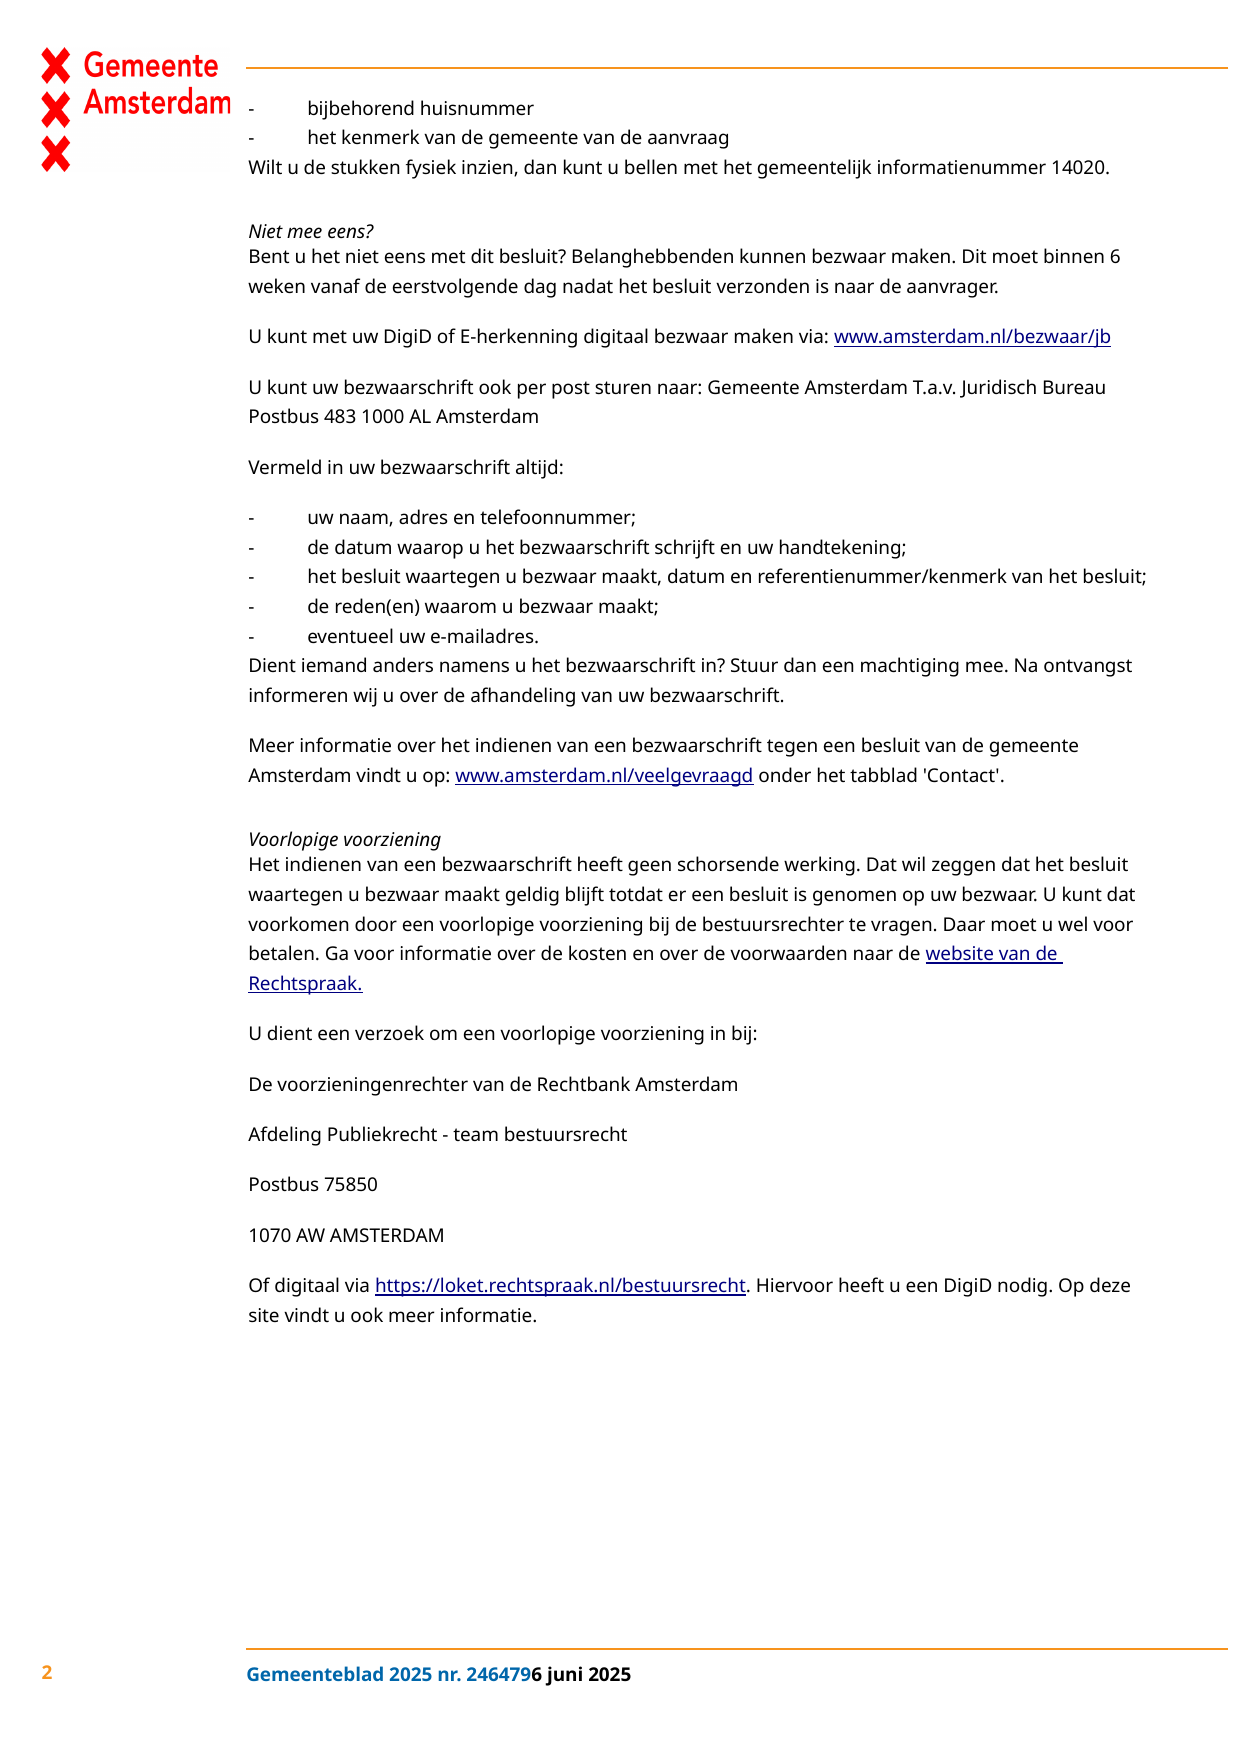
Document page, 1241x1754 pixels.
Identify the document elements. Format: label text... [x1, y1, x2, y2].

text Wilt u de stukken fysiek inzien, dan kunt u bellen met het gemeentelijk informatienummer 14020. [248, 154, 1152, 180]
text Niet mee eens? [248, 218, 1152, 244]
list het kenmerk van de gemeente van de aanvraag [248, 124, 1152, 150]
text De voorzieningenrechter van de Rechtbank Amsterdam [248, 1071, 1152, 1097]
text U kunt uw bezwaarschrift ook per post sturen naar: Gemeente Amsterdam T.a.v. Juridisch Bureau Postbus 483 1000 AL Amsterdam [248, 374, 1152, 429]
list uw naam, adres en telefoonnummer; [248, 504, 1152, 530]
text Of digitaal via https://loket.rechtspraak.nl/bestuursrecht. Hiervoor heeft u een DigiD nodig. Op deze site vindt u ook meer informatie. [248, 1272, 1152, 1328]
text 1070 AW AMSTERDAM [248, 1222, 1152, 1248]
text Het indienen van een bezwaarschrift heeft geen schorsende werking. Dat wil zeggen dat het besluit waartegen u bezwaar maakt geldig blijft totdat er een besluit is genomen op uw bezwaar. U kunt dat voorkomen door een voorlopige voorziening bij de bestuursrechter te vragen. Daar moet u wel voor betalen. Ga voor informatie over de kosten en over de voorwaarden naar de website van de Rechtspraak. [248, 852, 1152, 996]
text U kunt met uw DigiD of E-herkenning digitaal bezwaar maken via: www.amsterdam.nl/bezwaar/jb [248, 324, 1152, 349]
list de reden(en) waarom u bezwaar maakt; [248, 593, 1152, 619]
picture [41, 47, 231, 172]
list bijbehorend huisnummer [248, 95, 1152, 121]
text Voorlopige voorziening [248, 826, 1152, 852]
text U dient een verzoek om een voorlopige voorziening in bij: [248, 1020, 1152, 1046]
list het besluit waartegen u bezwaar maakt, datum en referentienummer/kenmerk van het besluit; [248, 564, 1152, 589]
list de datum waarop u het bezwaarschrift schrijft en uw handtekening; [248, 534, 1152, 560]
text Dient iemand anders namens u het bezwaarschrift in? Stuur dan een machtiging mee. Na ontvangst informeren wij u over de afhandeling van uw bezwaarschrift. [248, 652, 1152, 708]
text Afdeling Publiekrecht - team bestuursrecht [248, 1121, 1152, 1147]
text Postbus 75850 [248, 1172, 1152, 1197]
text Bent u het niet eens met dit besluit? Belanghebbenden kunnen bezwaar maken. Dit moet binnen 6 weken vanaf de eerstvolgende dag nadat het besluit verzonden is naar de aanvrager. [248, 244, 1152, 299]
text Meer informatie over het indienen van een bezwaarschrift tegen een besluit van de gemeente Amsterdam vindt u op: www.amsterdam.nl/veelgevraagd onder het tabblad 'Contact'. [248, 732, 1152, 788]
text Vermeld in uw bezwaarschrift altijd: [248, 454, 1152, 480]
list eventueel uw e-mailadres. [248, 623, 1152, 648]
